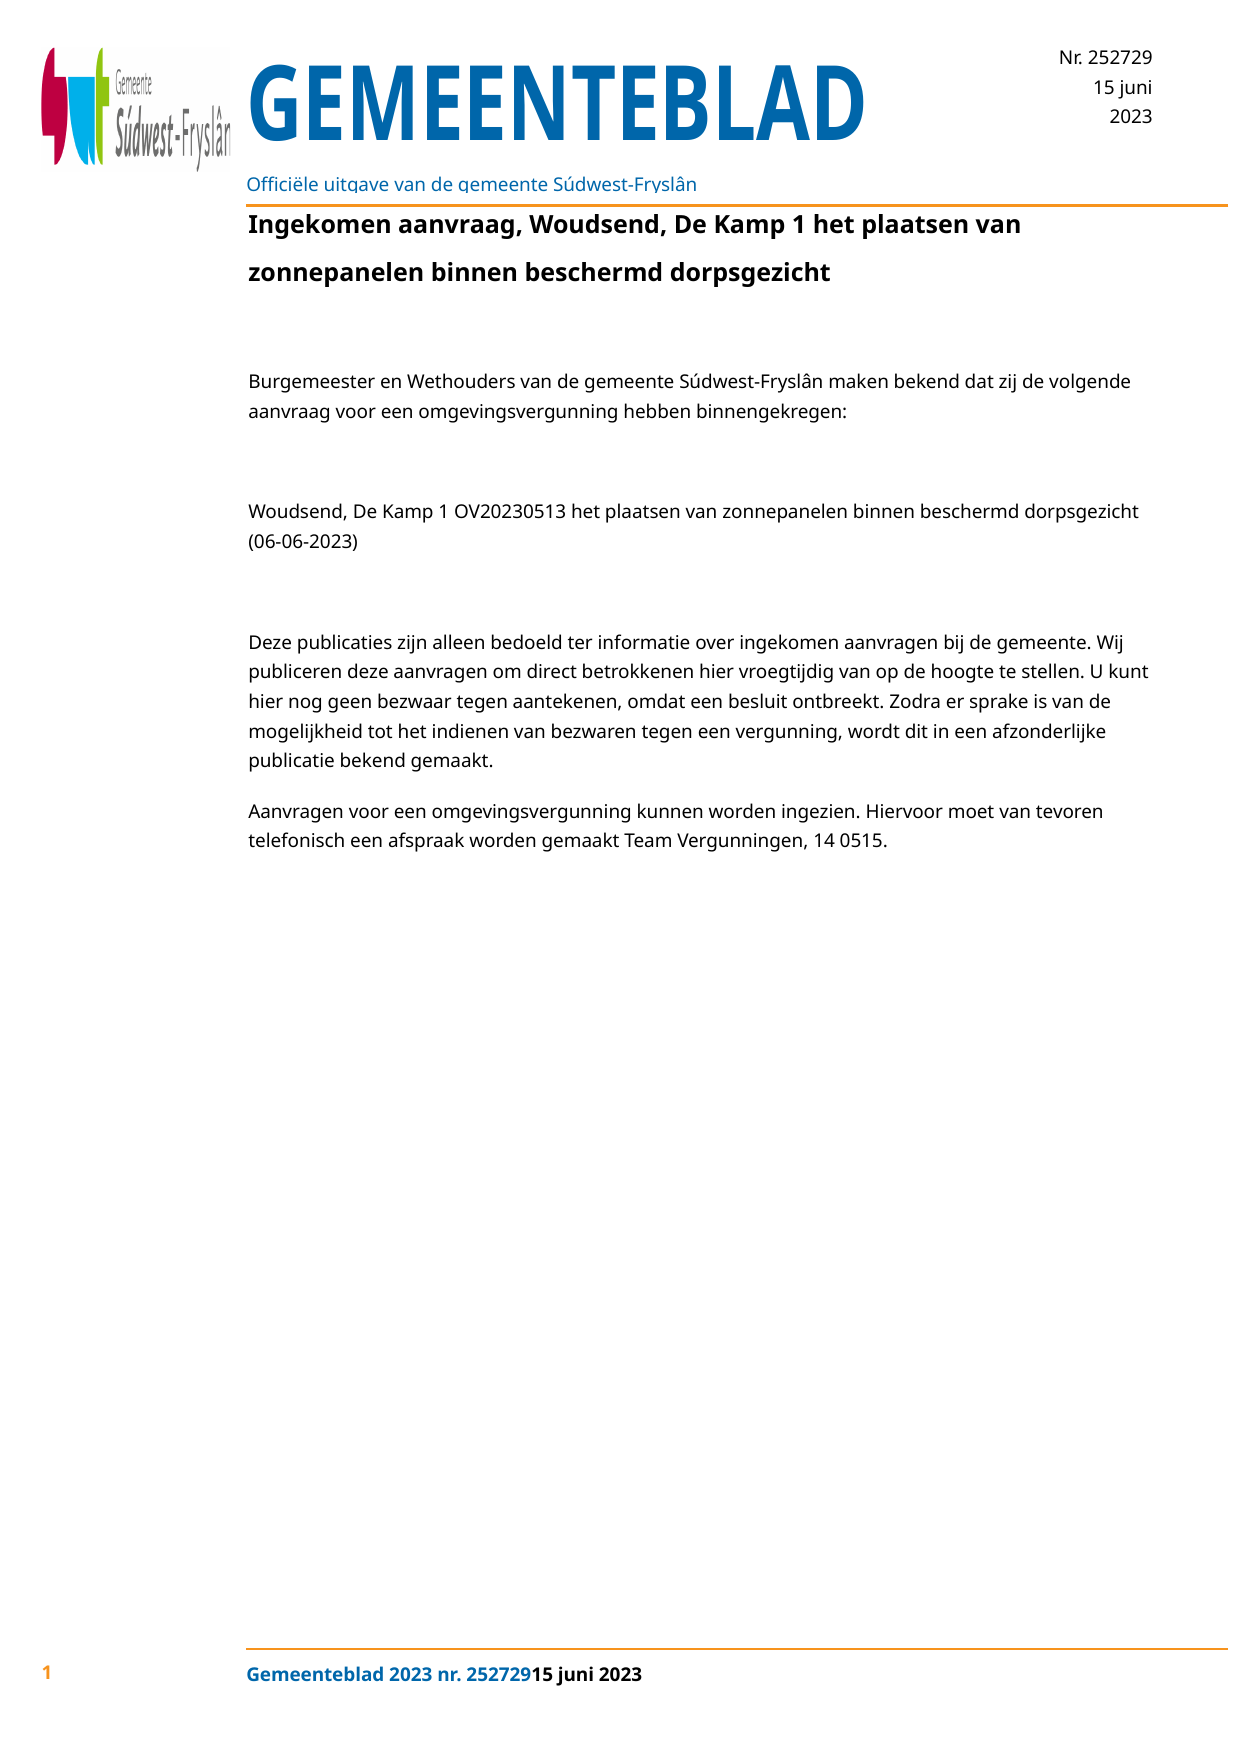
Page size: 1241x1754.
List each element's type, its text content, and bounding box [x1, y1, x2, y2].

text Aanvragen voor een omgevingsvergunning kunnen worden ingezien. Hiervoor moet van tevoren telefonisch een afspraak worden gemaakt Team Vergunningen, 14 0515. [248, 798, 1152, 853]
picture [41, 47, 231, 172]
text Ingekomen aanvraag, Woudsend, De Kamp 1 het plaatsen van zonnepanelen binnen beschermd dorpsgezicht [248, 207, 1152, 288]
text Burgemeester en Wethouders van de gemeente Súdwest-Fryslân maken bekend dat zij de volgende aanvraag voor een omgevingsvergunning hebben binnengekregen: [248, 368, 1152, 424]
text Woudsend, De Kamp 1 OV20230513 het plaatsen van zonnepanelen binnen beschermd dorpsgezicht (06-06-2023) [248, 499, 1152, 554]
text Deze publicaties zijn alleen bedoeld ter informatie over ingekomen aanvragen bij de gemeente. Wij publiceren deze aanvragen om direct betrokkenen hier vroegtijdig van op de hoogte te stellen. U kunt hier nog geen bezwaar tegen aantekenen, omdat een besluit ontbreekt. Zodra er sprake is van de mogelijkheid tot het indienen van bezwaren tegen een vergunning, wordt dit in een afzonderlijke publicatie bekend gemaakt. [248, 629, 1152, 773]
